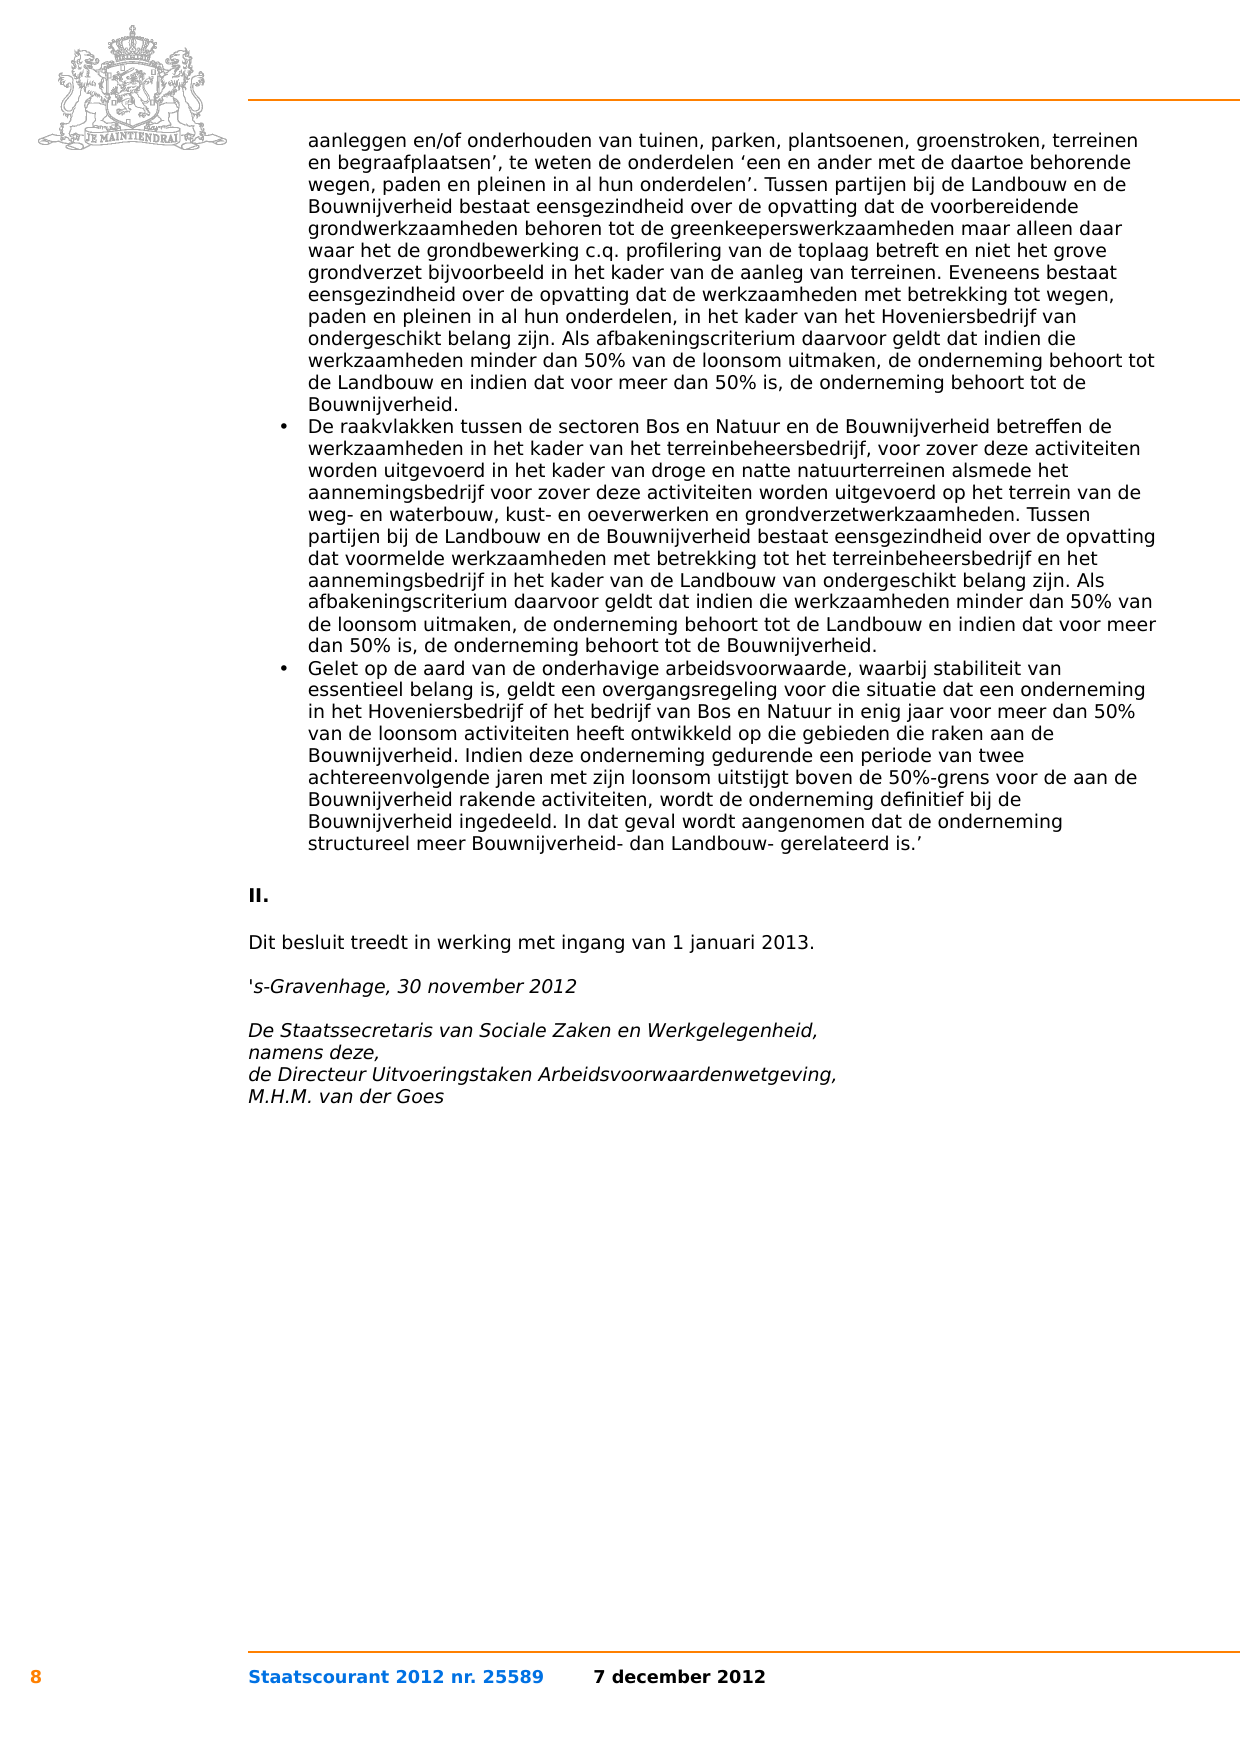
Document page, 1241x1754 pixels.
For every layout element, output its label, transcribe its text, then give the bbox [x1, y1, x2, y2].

text • Gelet op de aard van de onderhavige arbeidsvoorwaarde, waarbij stabiliteit van essentieel belang is, geldt een overgangsregeling voor die situatie dat een onderneming in het Hoveniersbedrijf of het bedrijf van Bos en Natuur in enig jaar voor meer dan 50% van de loonsom activiteiten heeft ontwikkeld op die gebieden die raken aan de Bouwnijverheid. Indien deze onderneming gedurende een periode van twee achtereenvolgende jaren met zijn loonsom uitstijgt boven de 50%-grens voor de aan de Bouwnijverheid rakende activiteiten, wordt de onderneming definitief bij de Bouwnijverheid ingedeeld. In dat geval wordt aangenomen dat de onderneming structureel meer Bouwnijverheid- dan Landbouw- gerelateerd is.’ [278, 657, 1163, 855]
text De Staatssecretaris van Sociale Zaken en Werkgelegenheid, namens deze, de Directeur Uitvoeringstaken Arbeidsvoorwaardenwetgeving, M.H.M. van der Goes [248, 1020, 1163, 1108]
text aanleggen en/of onderhouden van tuinen, parken, plantsoenen, groenstroken, terreinen en begraafplaatsen’, te weten de onderdelen ‘een en ander met de daartoe behorende wegen, paden en pleinen in al hun onderdelen’. Tussen partijen bij de Landbouw en de Bouwnijverheid bestaat eensgezindheid over de opvatting dat de voorbereidende grondwerkzaamheden behoren tot de greenkeeperswerkzaamheden maar alleen daar waar het de grondbewerking c.q. profilering van de toplaag betreft en niet het grove grondverzet bijvoorbeeld in het kader van de aanleg van terreinen. Eveneens bestaat eensgezindheid over de opvatting dat de werkzaamheden met betrekking tot wegen, paden en pleinen in al hun onderdelen, in het kader van het Hoveniersbedrijf van ondergeschikt belang zijn. Als afbakeningscriterium daarvoor geldt dat indien die werkzaamheden minder dan 50% van de loonsom uitmaken, de onderneming behoort tot de Landbouw en indien dat voor meer dan 50% is, de onderneming behoort tot de Bouwnijverheid. [278, 130, 1163, 416]
subtitle II. [248, 885, 1163, 907]
text Dit besluit treedt in werking met ingang van 1 januari 2013. [248, 932, 1163, 954]
picture [38, 25, 227, 150]
text • De raakvlakken tussen de sectoren Bos en Natuur en de Bouwnijverheid betreffen de werkzaamheden in het kader van het terreinbeheersbedrijf, voor zover deze activiteiten worden uitgevoerd in het kader van droge en natte natuurterreinen alsmede het aannemingsbedrijf voor zover deze activiteiten worden uitgevoerd op het terrein van de weg- en waterbouw, kust- en oeverwerken en grondverzetwerkzaamheden. Tussen partijen bij de Landbouw en de Bouwnijverheid bestaat eensgezindheid over de opvatting dat voormelde werkzaamheden met betrekking tot het terreinbeheersbedrijf en het aannemingsbedrijf in het kader van de Landbouw van ondergeschikt belang zijn. Als afbakeningscriterium daarvoor geldt dat indien die werkzaamheden minder dan 50% van de loonsom uitmaken, de onderneming behoort tot de Landbouw en indien dat voor meer dan 50% is, de onderneming behoort tot de Bouwnijverheid. [278, 416, 1163, 657]
text 's-Gravenhage, 30 november 2012 [248, 976, 1163, 998]
